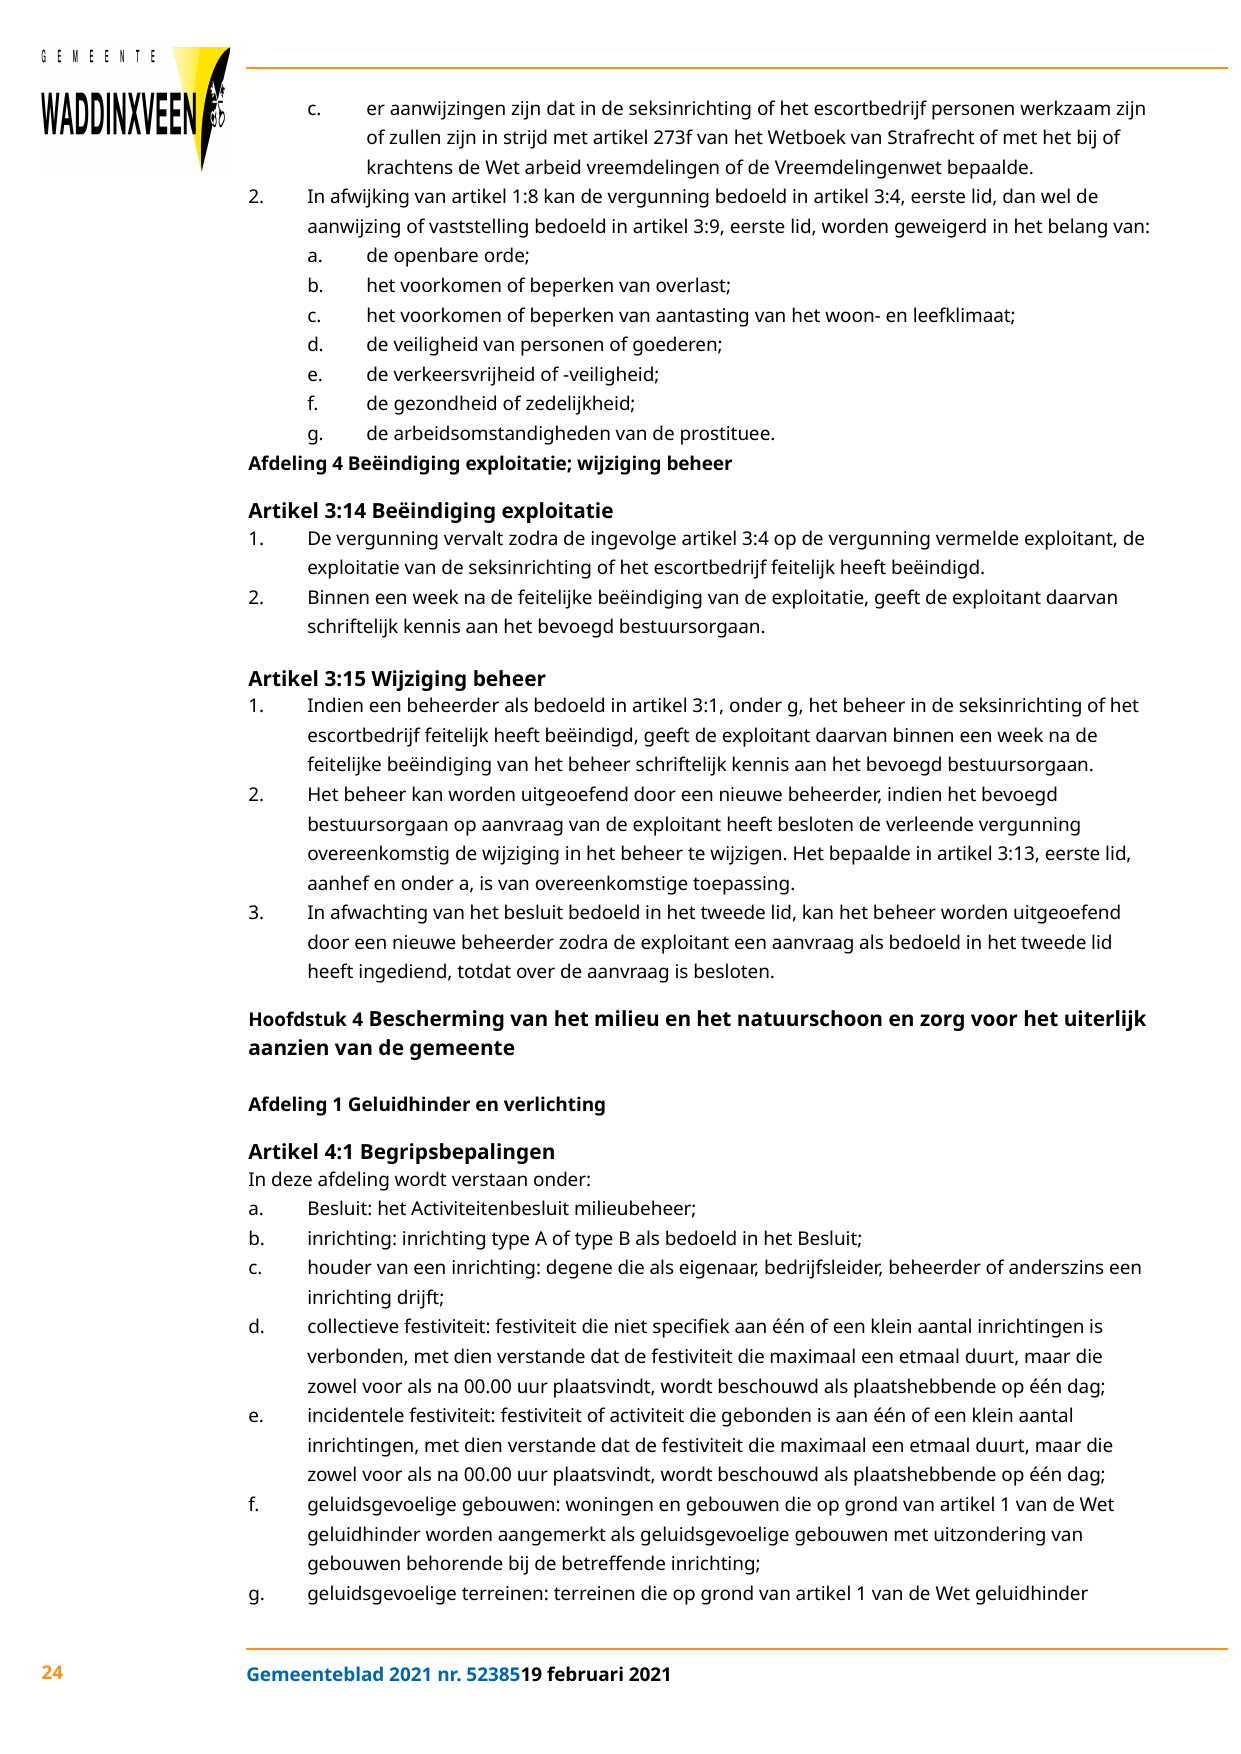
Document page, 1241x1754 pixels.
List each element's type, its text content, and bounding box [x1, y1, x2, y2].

list de arbeidsomstandigheden van de prostituee. [307, 420, 1152, 446]
list In afwijking van artikel 1:8 kan de vergunning bedoeld in artikel 3:4, eerste lid, dan wel de aanwijzing of vaststelling bedoeld in artikel 3:9, eerste lid, worden geweigerd in het belang van: [248, 183, 1152, 239]
list er aanwijzingen zijn dat in de seksinrichting of het escortbedrijf personen werkzaam zijn of zullen zijn in strijd met artikel 273f van het Wetboek van Strafrecht of met het bij of krachtens de Wet arbeid vreemdelingen of de Vreemdelingenwet bepaalde. [307, 95, 1152, 180]
text In deze afdeling wordt verstaan onder: [248, 1166, 1152, 1191]
text Afdeling 1 Geluidhinder en verlichting [248, 1091, 1152, 1116]
list de openbare orde; [307, 243, 1152, 268]
text Artikel 3:14 Beëindiging exploitatie [248, 496, 1152, 525]
list de gezondheid of zedelijkheid; [307, 391, 1152, 416]
list de veiligheid van personen of goederen; [307, 331, 1152, 357]
list geluidsgevoelige terreinen: terreinen die op grond van artikel 1 van de Wet geluidhinder [248, 1580, 1152, 1606]
list inrichting: inrichting type A of type B als bedoeld in het Besluit; [248, 1225, 1152, 1251]
list Het beheer kan worden uitgeoefend door een nieuwe beheerder, indien het bevoegd bestuursorgaan op aanvraag van de exploitant heeft besloten de verleende vergunning overeenkomstig de wijziging in het beheer te wijzigen. Het bepaalde in artikel 3:13, eerste lid, aanhef en onder a, is van overeenkomstige toepassing. [248, 781, 1152, 896]
list incidentele festiviteit: festiviteit of activiteit die gebonden is aan één of een klein aantal inrichtingen, met dien verstande dat de festiviteit die maximaal een etmaal duurt, maar die zowel voor als na 00.00 uur plaatsvindt, wordt beschouwd als plaatshebbende op één dag; [248, 1402, 1152, 1487]
text Artikel 4:1 Begripsbepalingen [248, 1137, 1152, 1166]
text Hoofdstuk 4 Bescherming van het milieu en het natuurschoon en zorg voor het uiterlijk aanzien van de gemeente [248, 1004, 1152, 1061]
list Besluit: het Activiteitenbesluit milieubeheer; [248, 1195, 1152, 1221]
list de verkeersvrijheid of -veiligheid; [307, 361, 1152, 387]
list De vergunning vervalt zodra de ingevolge artikel 3:4 op de vergunning vermelde exploitant, de exploitatie van de seksinrichting of het escortbedrijf feitelijk heeft beëindigd. [248, 525, 1152, 580]
list Indien een beheerder als bedoeld in artikel 3:1, onder g, het beheer in de seksinrichting of het escortbedrijf feitelijk heeft beëindigd, geeft de exploitant daarvan binnen een week na de feitelijke beëindiging van het beheer schriftelijk kennis aan het bevoegd bestuursorgaan. [248, 692, 1152, 777]
list het voorkomen of beperken van aantasting van het woon- en leefklimaat; [307, 302, 1152, 328]
list collectieve festiviteit: festiviteit die niet specifiek aan één of een klein aantal inrichtingen is verbonden, met dien verstande dat de festiviteit die maximaal een etmaal duurt, maar die zowel voor als na 00.00 uur plaatsvindt, wordt beschouwd als plaatshebbende op één dag; [248, 1314, 1152, 1398]
list geluidsgevoelige gebouwen: woningen en gebouwen die op grond van artikel 1 van de Wet geluidhinder worden aangemerkt als geluidsgevoelige gebouwen met uitzondering van gebouwen behorende bij de betreffende inrichting; [248, 1491, 1152, 1576]
list houder van een inrichting: degene die als eigenaar, bedrijfsleider, beheerder of anderszins een inrichting drijft; [248, 1254, 1152, 1310]
picture [41, 47, 231, 172]
list In afwachting van het besluit bedoeld in het tweede lid, kan het beheer worden uitgeoefend door een nieuwe beheerder zodra de exploitant een aanvraag als bedoeld in het tweede lid heeft ingediend, totdat over de aanvraag is besloten. [248, 899, 1152, 984]
text Artikel 3:15 Wijziging beheer [248, 664, 1152, 692]
list het voorkomen of beperken van overlast; [307, 272, 1152, 298]
text Afdeling 4 Beëindiging exploitatie; wijziging beheer [248, 450, 1152, 476]
list Binnen een week na de feitelijke beëindiging van de exploitatie, geeft de exploitant daarvan schriftelijk kennis aan het bevoegd bestuursorgaan. [248, 584, 1152, 639]
